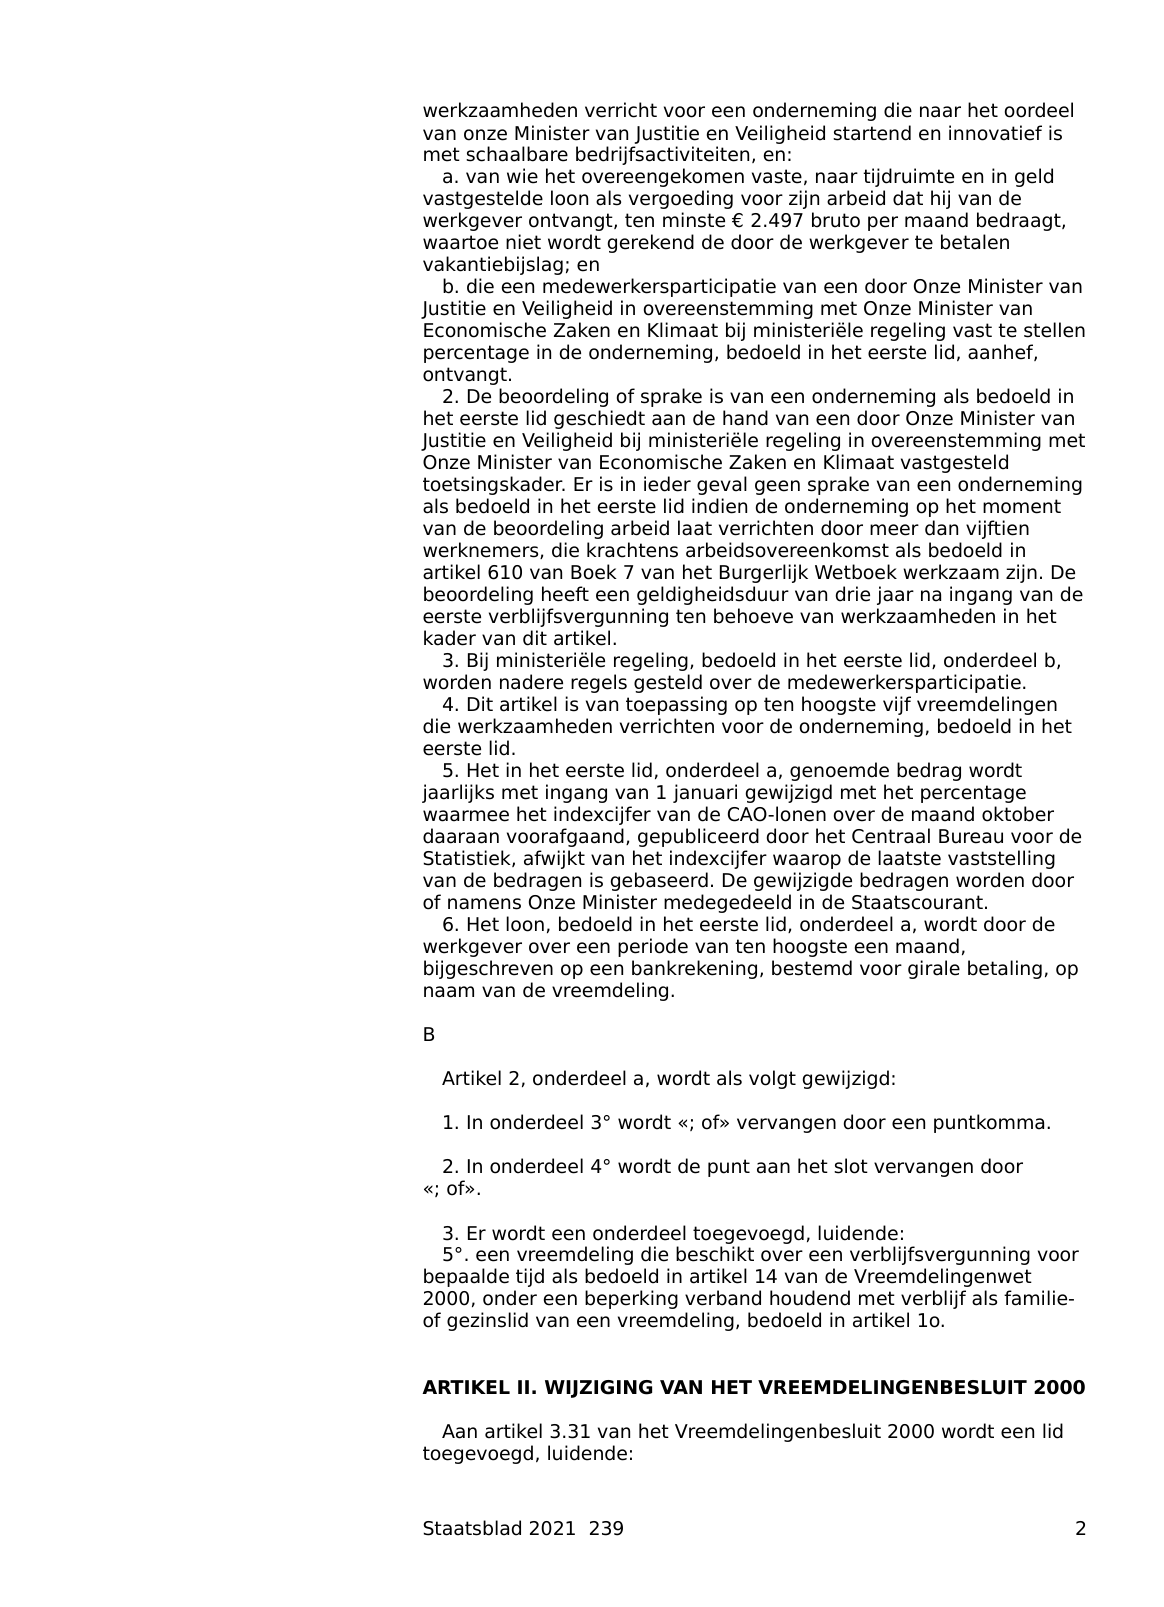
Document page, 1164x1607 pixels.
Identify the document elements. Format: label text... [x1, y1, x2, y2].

subtitle ARTIKEL II. WIJZIGING VAN HET VREEMDELINGENBESLUIT 2000 [422, 1377, 1087, 1399]
text 2. In onderdeel 4° wordt de punt aan het slot vervangen door «; of». [422, 1156, 1087, 1200]
text 3. Er wordt een onderdeel toegevoegd, luidende: [422, 1222, 1087, 1244]
text B [422, 1024, 1087, 1046]
text werkzaamheden verricht voor een onderneming die naar het oordeel van onze Minister van Justitie en Veiligheid startend en innovatief is met schaalbare bedrijfsactiviteiten, en: [422, 100, 1087, 166]
text 3. Bij ministeriële regeling, bedoeld in het eerste lid, onderdeel b, worden nadere regels gesteld over de medewerkersparticipatie. [422, 650, 1087, 694]
text 6. Het loon, bedoeld in het eerste lid, onderdeel a, wordt door de werkgever over een periode van ten hoogste een maand, bijgeschreven op een bankrekening, bestemd voor girale betaling, op naam van de vreemdeling. [422, 914, 1087, 1002]
text a. van wie het overeengekomen vaste, naar tijdruimte en in geld vastgestelde loon als vergoeding voor zijn arbeid dat hij van de werkgever ontvangt, ten minste € 2.497 bruto per maand bedraagt, waartoe niet wordt gerekend de door de werkgever te betalen vakantiebijslag; en [422, 166, 1087, 276]
text Aan artikel 3.31 van het Vreemdelingenbesluit 2000 wordt een lid toegevoegd, luidende: [422, 1421, 1087, 1465]
text 5. Het in het eerste lid, onderdeel a, genoemde bedrag wordt jaarlijks met ingang van 1 januari gewijzigd met het percentage waarmee het indexcijfer van de CAO-lonen over de maand oktober daaraan voorafgaand, gepubliceerd door het Centraal Bureau voor de Statistiek, afwijkt van het indexcijfer waarop de laatste vaststelling van de bedragen is gebaseerd. De gewijzigde bedragen worden door of namens Onze Minister medegedeeld in de Staatscourant. [422, 760, 1087, 914]
text Artikel 2, onderdeel a, wordt als volgt gewijzigd: [422, 1068, 1087, 1090]
text 4. Dit artikel is van toepassing op ten hoogste vijf vreemdelingen die werkzaamheden verrichten voor de onderneming, bedoeld in het eerste lid. [422, 694, 1087, 760]
text b. die een medewerkersparticipatie van een door Onze Minister van Justitie en Veiligheid in overeenstemming met Onze Minister van Economische Zaken en Klimaat bij ministeriële regeling vast te stellen percentage in de onderneming, bedoeld in het eerste lid, aanhef, ontvangt. [422, 276, 1087, 386]
text 1. In onderdeel 3° wordt «; of» vervangen door een puntkomma. [422, 1112, 1087, 1134]
text 2. De beoordeling of sprake is van een onderneming als bedoeld in het eerste lid geschiedt aan de hand van een door Onze Minister van Justitie en Veiligheid bij ministeriële regeling in overeenstemming met Onze Minister van Economische Zaken en Klimaat vastgesteld toetsingskader. Er is in ieder geval geen sprake van een onderneming als bedoeld in het eerste lid indien de onderneming op het moment van de beoordeling arbeid laat verrichten door meer dan vijftien werknemers, die krachtens arbeidsovereenkomst als bedoeld in artikel 610 van Boek 7 van het Burgerlijk Wetboek werkzaam zijn. De beoordeling heeft een geldigheidsduur van drie jaar na ingang van de eerste verblijfsvergunning ten behoeve van werkzaamheden in het kader van dit artikel. [422, 386, 1087, 650]
text 5°. een vreemdeling die beschikt over een verblijfsvergunning voor bepaalde tijd als bedoeld in artikel 14 van de Vreemdelingenwet 2000, onder een beperking verband houdend met verblijf als familie- of gezinslid van een vreemdeling, bedoeld in artikel 1o. [422, 1244, 1087, 1332]
